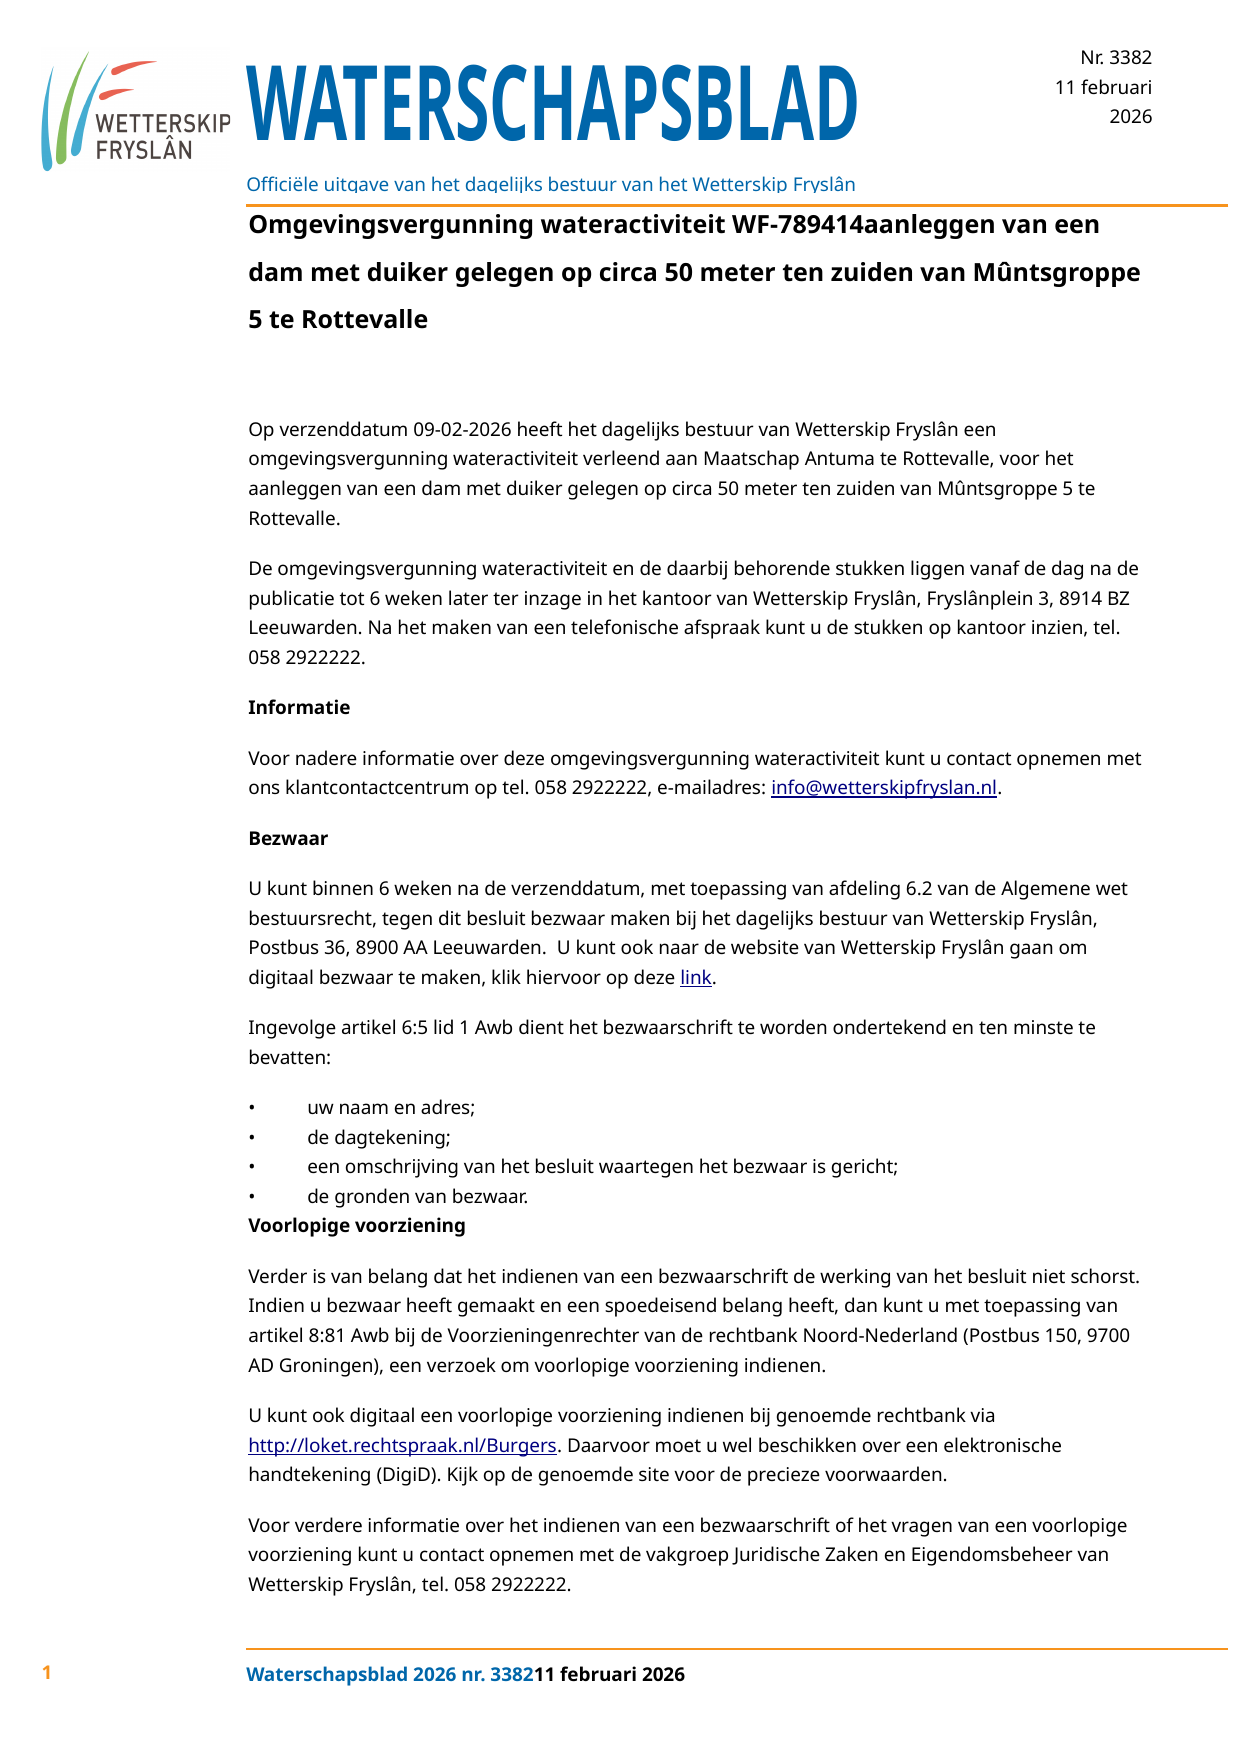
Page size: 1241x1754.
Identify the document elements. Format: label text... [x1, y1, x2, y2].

text Ingevolge artikel 6:5 lid 1 Awb dient het bezwaarschrift te worden ondertekend en ten minste te bevatten: [248, 1014, 1152, 1069]
text Verder is van belang dat het indienen van een bezwaarschrift de werking van het besluit niet schorst. Indien u bezwaar heeft gemaakt en een spoedeisend belang heeft, dan kunt u met toepassing van artikel 8:81 Awb bij de Voorzieningenrechter van de rechtbank Noord-Nederland (Postbus 150, 9700 AD Groningen), een verzoek om voorlopige voorziening indienen. [248, 1263, 1152, 1377]
text Informatie [248, 694, 1152, 720]
list de gronden van bezwaar. [248, 1183, 1152, 1209]
list een omschrijving van het besluit waartegen het bezwaar is gericht; [248, 1153, 1152, 1179]
text U kunt ook digitaal een voorlopige voorziening indienen bij genoemde rechtbank via http://loket.rechtspraak.nl/Burgers. Daarvoor moet u wel beschikken over een elektronische handtekening (DigiD). Kijk op de genoemde site voor de precieze voorwaarden. [248, 1402, 1152, 1487]
text Voor nadere informatie over deze omgevingsvergunning wateractiviteit kunt u contact opnemen met ons klantcontactcentrum op tel. 058 2922222, e-mailadres: info@wetterskipfryslan.nl. [248, 745, 1152, 800]
text Voor verdere informatie over het indienen van een bezwaarschrift of het vragen van een voorlopige voorziening kunt u contact opnemen met de vakgroep Juridische Zaken en Eigendomsbeheer van Wetterskip Fryslân, tel. 058 2922222. [248, 1512, 1152, 1597]
text De omgevingsvergunning wateractiviteit en de daarbij behorende stukken liggen vanaf de dag na de publicatie tot 6 weken later ter inzage in het kantoor van Wetterskip Fryslân, Fryslânplein 3, 8914 BZ Leeuwarden. Na het maken van een telefonische afspraak kunt u de stukken op kantoor inzien, tel. 058 2922222. [248, 555, 1152, 669]
text Op verzenddatum 09-02-2026 heeft het dagelijks bestuur van Wetterskip Fryslân een omgevingsvergunning wateractiviteit verleend aan Maatschap Antuma te Rottevalle, voor het aanleggen van een dam met duiker gelegen op circa 50 meter ten zuiden van Mûntsgroppe 5 te Rottevalle. [248, 416, 1152, 530]
picture [41, 47, 231, 172]
text Omgevingsvergunning wateractiviteit WF-789414aanleggen van een dam met duiker gelegen op circa 50 meter ten zuiden van Mûntsgroppe 5 te Rottevalle [248, 207, 1152, 336]
text Voorlopige voorziening [248, 1213, 1152, 1238]
list de dagtekening; [248, 1124, 1152, 1149]
text Bezwaar [248, 825, 1152, 850]
list uw naam en adres; [248, 1094, 1152, 1120]
text U kunt binnen 6 weken na de verzenddatum, met toepassing van afdeling 6.2 van de Algemene wet bestuursrecht, tegen dit besluit bezwaar maken bij het dagelijks bestuur van Wetterskip Fryslân, Postbus 36, 8900 AA Leeuwarden. U kunt ook naar de website van Wetterskip Fryslân gaan om digitaal bezwaar te maken, klik hiervoor op deze link. [248, 875, 1152, 989]
